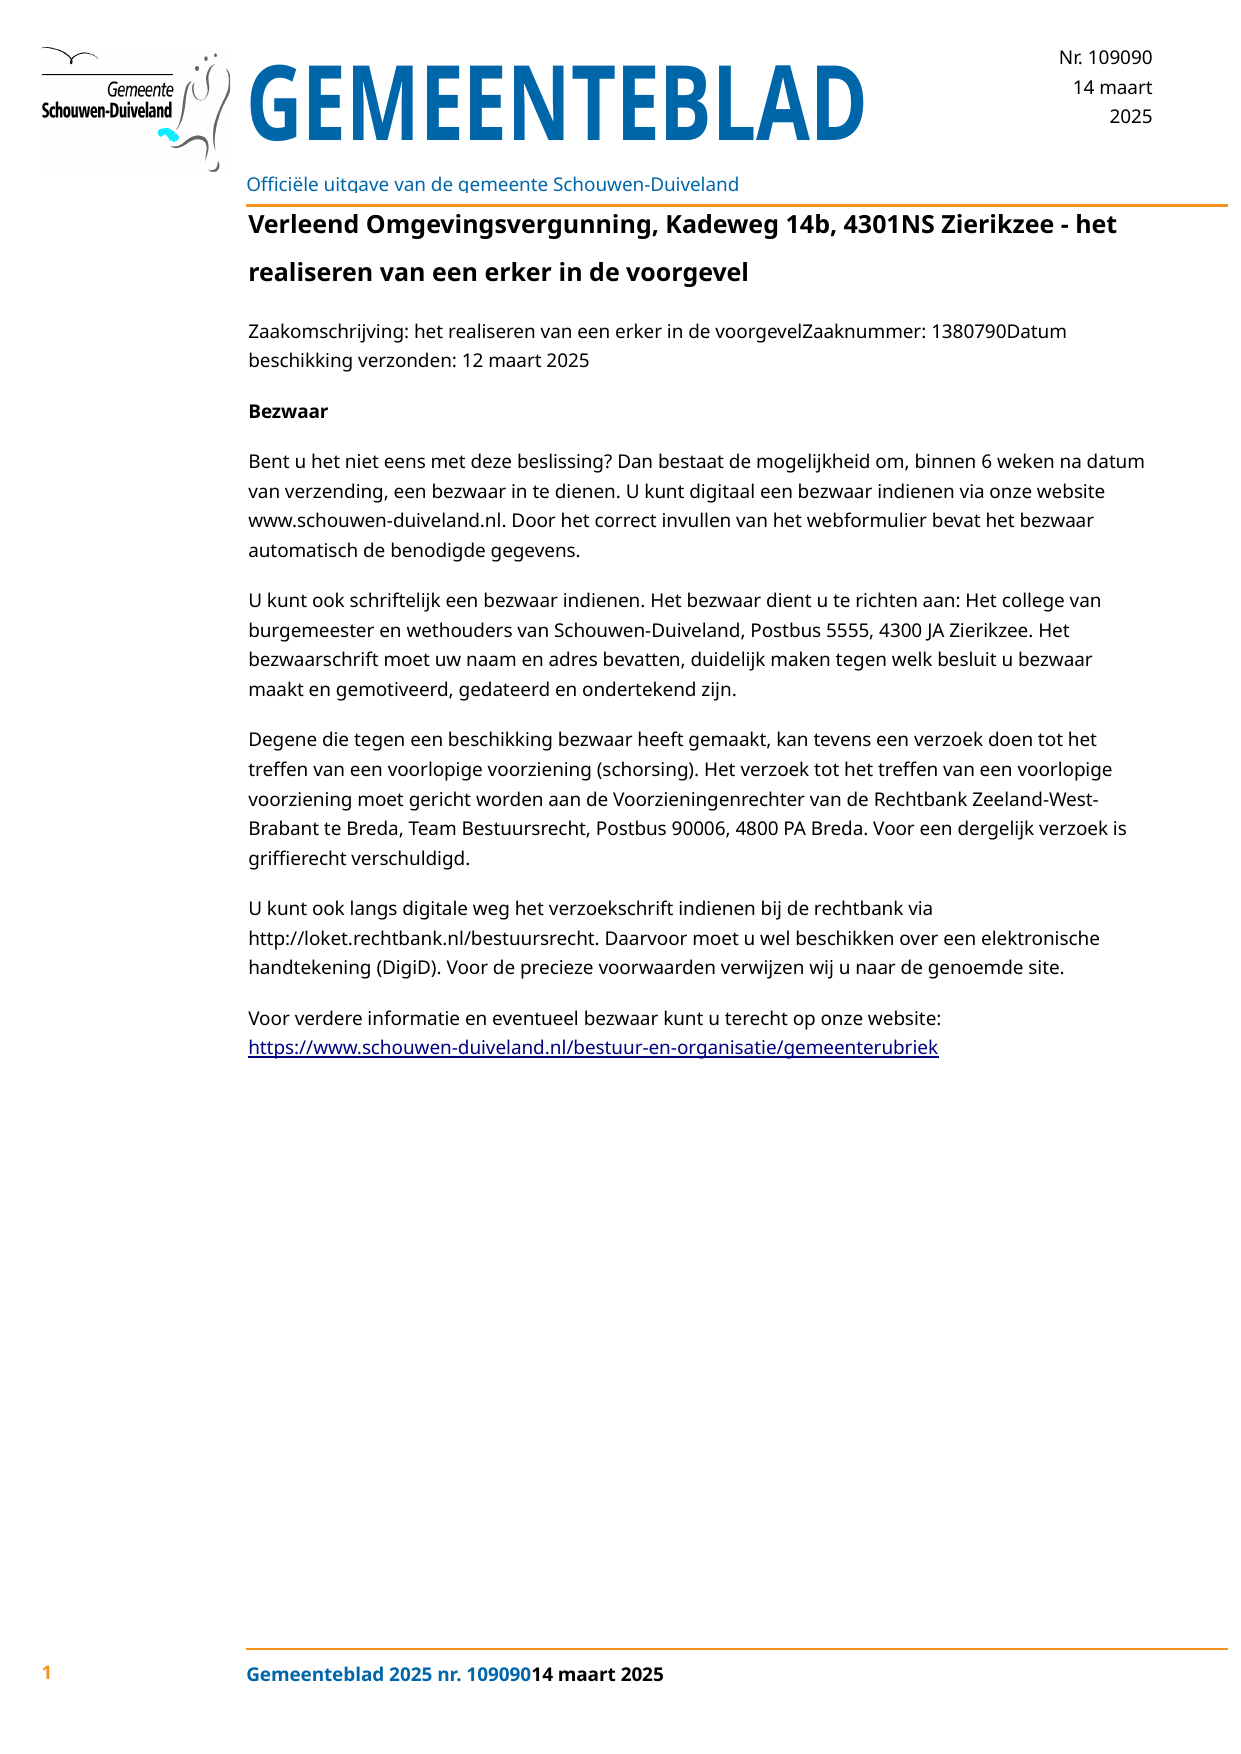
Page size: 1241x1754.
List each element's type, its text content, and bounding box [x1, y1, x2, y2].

text U kunt ook langs digitale weg het verzoekschrift indienen bij de rechtbank via http://loket.rechtbank.nl/bestuursrecht. Daarvoor moet u wel beschikken over een elektronische handtekening (DigiD). Voor de precieze voorwaarden verwijzen wij u naar de genoemde site. [248, 895, 1152, 980]
text Degene die tegen een beschikking bezwaar heeft gemaakt, kan tevens een verzoek doen tot het treffen van een voorlopige voorziening (schorsing). Het verzoek tot het treffen van een voorlopige voorziening moet gericht worden aan de Voorzieningenrechter van de Rechtbank Zeeland-West-Brabant te Breda, Team Bestuursrecht, Postbus 90006, 4800 PA Breda. Voor een dergelijk verzoek is griffierecht verschuldigd. [248, 727, 1152, 871]
picture [41, 47, 231, 172]
text Zaakomschrijving: het realiseren van een erker in de voorgevelZaaknummer: 1380790Datum beschikking verzonden: 12 maart 2025 [248, 318, 1152, 373]
text Bezwaar [248, 398, 1152, 424]
text U kunt ook schriftelijk een bezwaar indienen. Het bezwaar dient u te richten aan: Het college van burgemeester en wethouders van Schouwen-Duiveland, Postbus 5555, 4300 JA Zierikzee. Het bezwaarschrift moet uw naam en adres bevatten, duidelijk maken tegen welk besluit u bezwaar maakt en gemotiveerd, gedateerd en ondertekend zijn. [248, 587, 1152, 702]
text Verleend Omgevingsvergunning, Kadeweg 14b, 4301NS Zierikzee - het realiseren van een erker in de voorgevel [248, 207, 1152, 288]
text Voor verdere informatie en eventueel bezwaar kunt u terecht op onze website: https://www.schouwen-duiveland.nl/bestuur-en-organisatie/gemeenterubriek [248, 1005, 1152, 1060]
text Bent u het niet eens met deze beslissing? Dan bestaat de mogelijkheid om, binnen 6 weken na datum van verzending, een bezwaar in te dienen. U kunt digitaal een bezwaar indienen via onze website www.schouwen-duiveland.nl. Door het correct invullen van het webformulier bevat het bezwaar automatisch de benodigde gegevens. [248, 448, 1152, 563]
